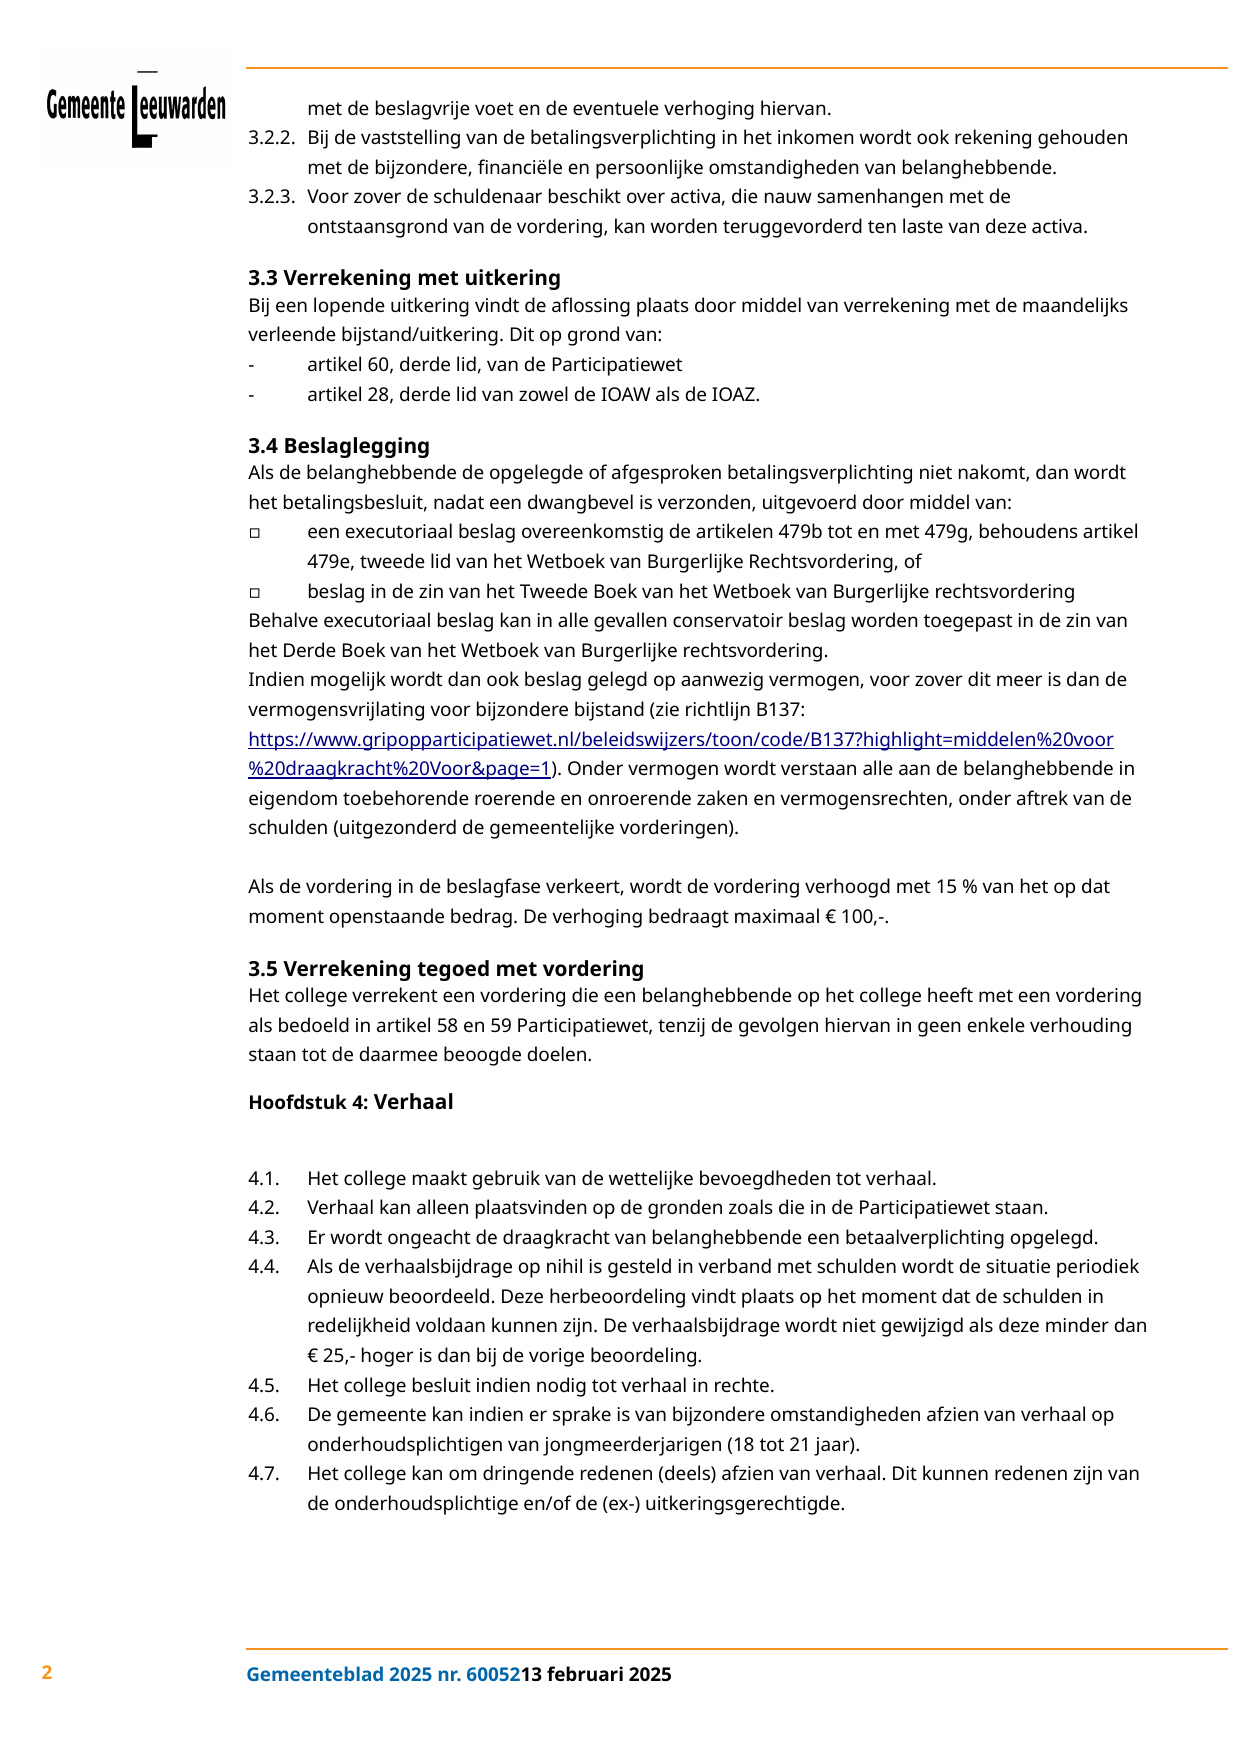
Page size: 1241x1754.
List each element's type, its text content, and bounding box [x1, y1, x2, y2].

text Als de belanghebbende de opgelegde of afgesproken betalingsverplichting niet nakomt, dan wordt het betalingsbesluit, nadat een dwangbevel is verzonden, uitgevoerd door middel van: [248, 459, 1152, 515]
list Het college maakt gebruik van de wettelijke bevoegdheden tot verhaal. [248, 1165, 1152, 1190]
list Verhaal kan alleen plaatsvinden op de gronden zoals die in de Participatiewet staan. [248, 1194, 1152, 1220]
text Indien mogelijk wordt dan ook beslag gelegd op aanwezig vermogen, voor zover dit meer is dan de vermogensvrijlating voor bijzondere bijstand (zie richtlijn B137: https://www.gripopparticipatiewet.nl/beleidswijzers/toon/code/B137?highlight=middelen%20voor%20draagkracht%20Voor&page=1). Onder vermogen wordt verstaan alle aan de belanghebbende in eigendom toebehorende roerende en onroerende zaken en vermogensrechten, onder aftrek van de schulden (uitgezonderd de gemeentelijke vorderingen). [248, 667, 1152, 840]
text 3.5 Verrekening tegoed met vordering [248, 954, 1152, 982]
text 3.3 Verrekening met uitkering [248, 263, 1152, 292]
list Bij de vaststelling van de betalingsverplichting in het inkomen wordt ook rekening gehouden met de bijzondere, financiële en persoonlijke omstandigheden van belanghebbende. [248, 124, 1152, 180]
list een executoriaal beslag overeenkomstig de artikelen 479b tot en met 479g, behoudens artikel 479e, tweede lid van het Wetboek van Burgerlijke Rechtsvordering, of [248, 519, 1152, 574]
list Er wordt ongeacht de draagkracht van belanghebbende een betaalverplichting opgelegd. [248, 1224, 1152, 1249]
list Het college kan om dringende redenen (deels) afzien van verhaal. Dit kunnen redenen zijn van de onderhoudsplichtige en/of de (ex-) uitkeringsgerechtigde. [248, 1461, 1152, 1516]
text 3.4 Beslaglegging [248, 431, 1152, 459]
list Als de verhaalsbijdrage op nihil is gesteld in verband met schulden wordt de situatie periodiek opnieuw beoordeeld. Deze herbeoordeling vindt plaats op het moment dat de schulden in redelijkheid voldaan kunnen zijn. De verhaalsbijdrage wordt niet gewijzigd als deze minder dan € 25,- hoger is dan bij de vorige beoordeling. [248, 1253, 1152, 1368]
list artikel 28, derde lid van zowel de IOAW als de IOAZ. [248, 381, 1152, 406]
list beslag in de zin van het Tweede Boek van het Wetboek van Burgerlijke rechtsvordering [248, 578, 1152, 604]
list artikel 60, derde lid, van de Participatiewet [248, 351, 1152, 377]
text Als de vordering in de beslagfase verkeert, wordt de vordering verhoogd met 15 % van het op dat moment openstaande bedrag. De verhoging bedraagt maximaal € 100,-. [248, 874, 1152, 929]
picture [41, 47, 231, 172]
text Hoofdstuk 4: Verhaal [248, 1087, 1152, 1115]
list De gemeente kan indien er sprake is van bijzondere omstandigheden afzien van verhaal op onderhoudsplichtigen van jongmeerderjarigen (18 tot 21 jaar). [248, 1401, 1152, 1457]
list Het college besluit indien nodig tot verhaal in rechte. [248, 1372, 1152, 1397]
list Voor zover de schuldenaar beschikt over activa, die nauw samenhangen met de ontstaansgrond van de vordering, kan worden teruggevorderd ten laste van deze activa. [248, 183, 1152, 239]
text Het college verrekent een vordering die een belanghebbende op het college heeft met een vordering als bedoeld in artikel 58 en 59 Participatiewet, tenzij de gevolgen hiervan in geen enkele verhouding staan tot de daarmee beoogde doelen. [248, 982, 1152, 1067]
text Behalve executoriaal beslag kan in alle gevallen conservatoir beslag worden toegepast in de zin van het Derde Boek van het Wetboek van Burgerlijke rechtsvordering. [248, 607, 1152, 663]
text Bij een lopende uitkering vindt de aflossing plaats door middel van verrekening met de maandelijks verleende bijstand/uitkering. Dit op grond van: [248, 292, 1152, 347]
list met de beslagvrije voet en de eventuele verhoging hiervan. [248, 95, 1152, 121]
